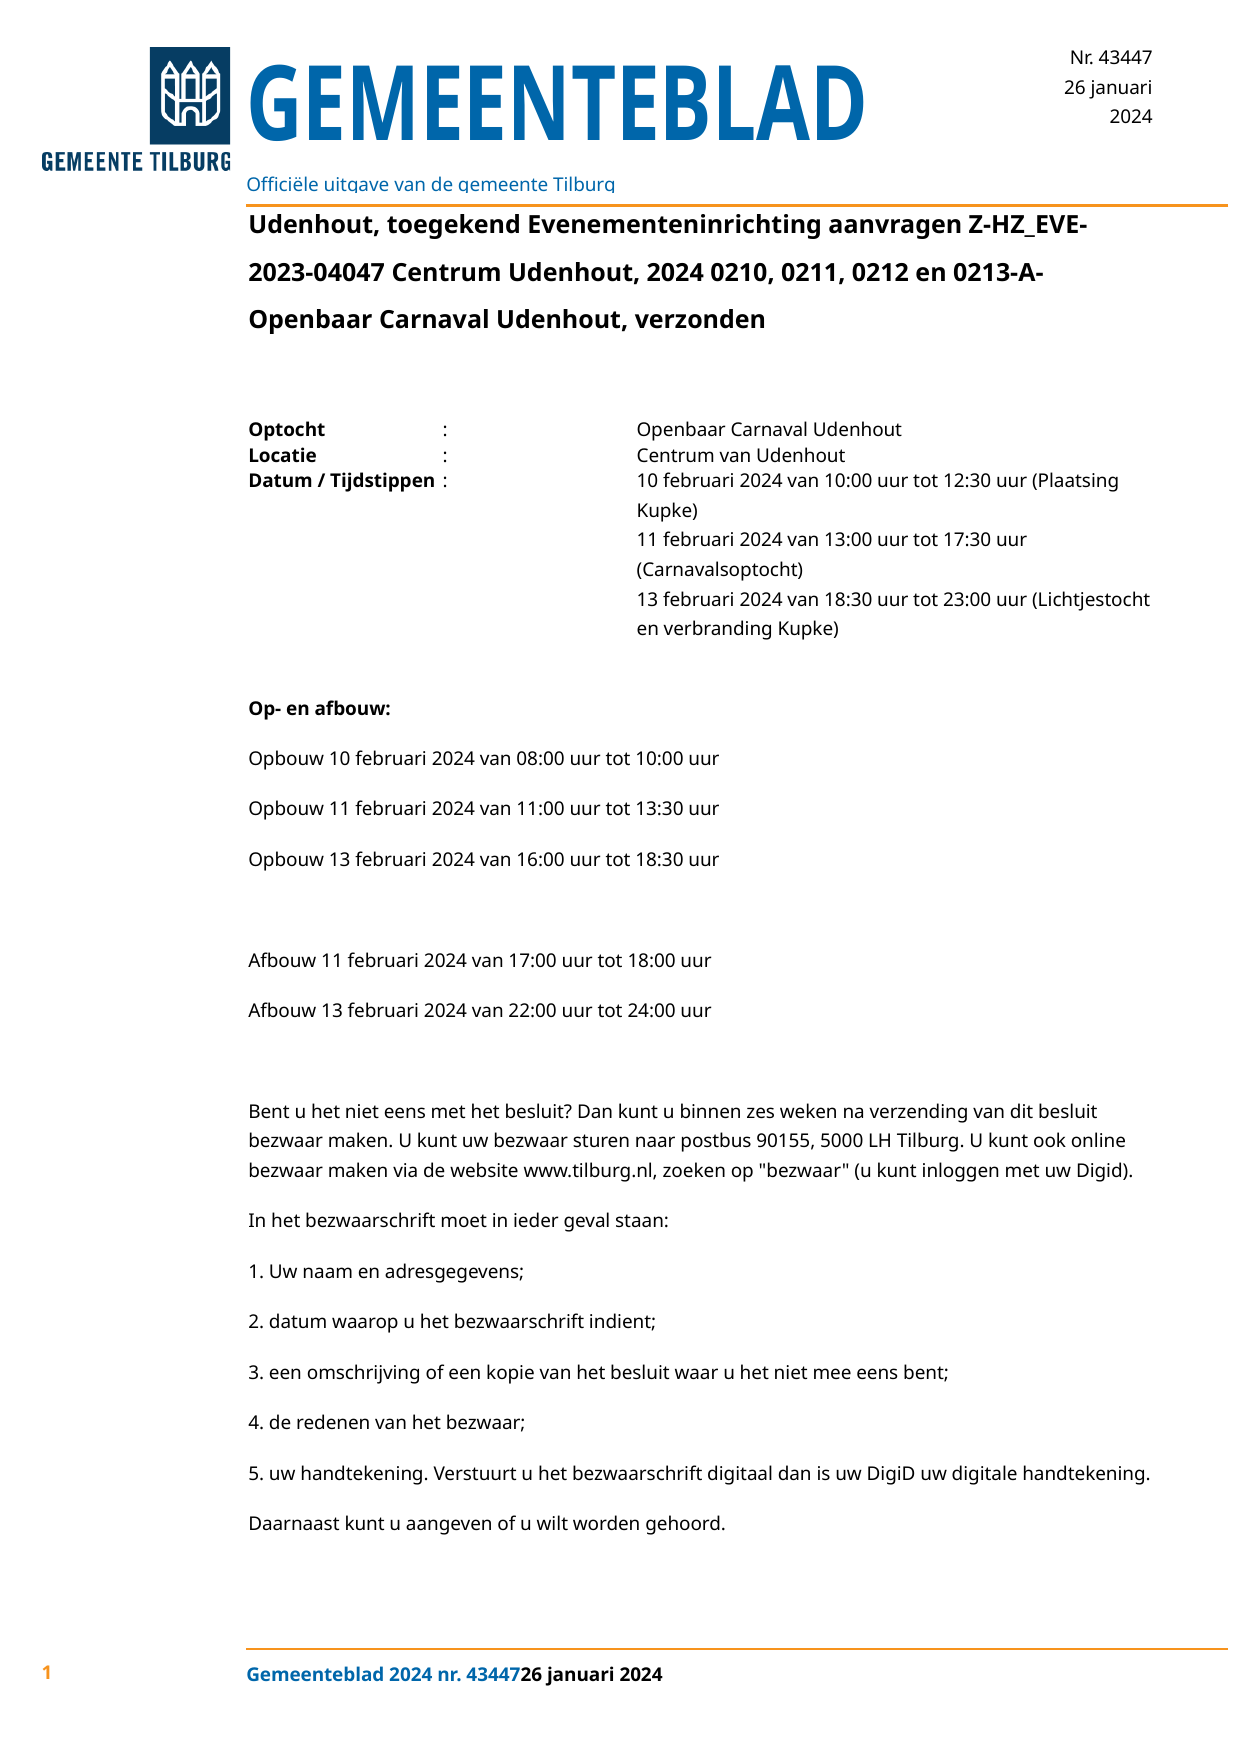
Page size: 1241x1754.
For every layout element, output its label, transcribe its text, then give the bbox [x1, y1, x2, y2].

table_header Optocht [248, 416, 442, 442]
text Op- en afbouw: [248, 695, 1152, 721]
table_header : [442, 416, 636, 442]
text Afbouw 13 februari 2024 van 22:00 uur tot 24:00 uur [248, 997, 1152, 1023]
text Opbouw 11 februari 2024 van 11:00 uur tot 13:30 uur [248, 796, 1152, 821]
table_cell 10 februari 2024 van 10:00 uur tot 12:30 uur (Plaatsing Kupke) 11 februari 2024 van 13:00 uur tot 17:30 uur (Carnavalsoptocht) 13 februari 2024 van 18:30 uur tot 23:00 uur (Lichtjestocht en verbranding Kupke) [636, 468, 1152, 641]
text Udenhout, toegekend Evenementeninrichting aanvragen Z-HZ_EVE-2023-04047 Centrum Udenhout, 2024 0210, 0211, 0212 en 0213-A-Openbaar Carnaval Udenhout, verzonden [248, 207, 1152, 336]
text Daarnaast kunt u aangeven of u wilt worden gehoord. [248, 1510, 1152, 1536]
table_cell Centrum van Udenhout [636, 442, 1152, 467]
text Opbouw 10 februari 2024 van 08:00 uur tot 10:00 uur [248, 745, 1152, 771]
table_cell : [442, 442, 636, 467]
text 5. uw handtekening. Verstuurt u het bezwaarschrift digitaal dan is uw DigiD uw digitale handtekening. [248, 1460, 1152, 1486]
text Afbouw 11 februari 2024 van 17:00 uur tot 18:00 uur [248, 947, 1152, 973]
text 3. een omschrijving of een kopie van het besluit waar u het niet mee eens bent; [248, 1359, 1152, 1385]
text 1. Uw naam en adresgegevens; [248, 1258, 1152, 1284]
text Bent u het niet eens met het besluit? Dan kunt u binnen zes weken na verzending van dit besluit bezwaar maken. U kunt uw bezwaar sturen naar postbus 90155, 5000 LH Tilburg. U kunt ook online bezwaar maken via de website www.tilburg.nl, zoeken op "bezwaar" (u kunt inloggen met uw Digid). [248, 1098, 1152, 1183]
table_cell Datum / Tijdstippen [248, 468, 442, 641]
text Opbouw 13 februari 2024 van 16:00 uur tot 18:30 uur [248, 846, 1152, 872]
text 2. datum waarop u het bezwaarschrift indient; [248, 1308, 1152, 1334]
picture [41, 47, 231, 172]
text 4. de redenen van het bezwaar; [248, 1409, 1152, 1435]
table_header Openbaar Carnaval Udenhout [636, 416, 1152, 442]
text In het bezwaarschrift moet in ieder geval staan: [248, 1208, 1152, 1233]
table_cell : [442, 468, 636, 641]
table_cell Locatie [248, 442, 442, 467]
